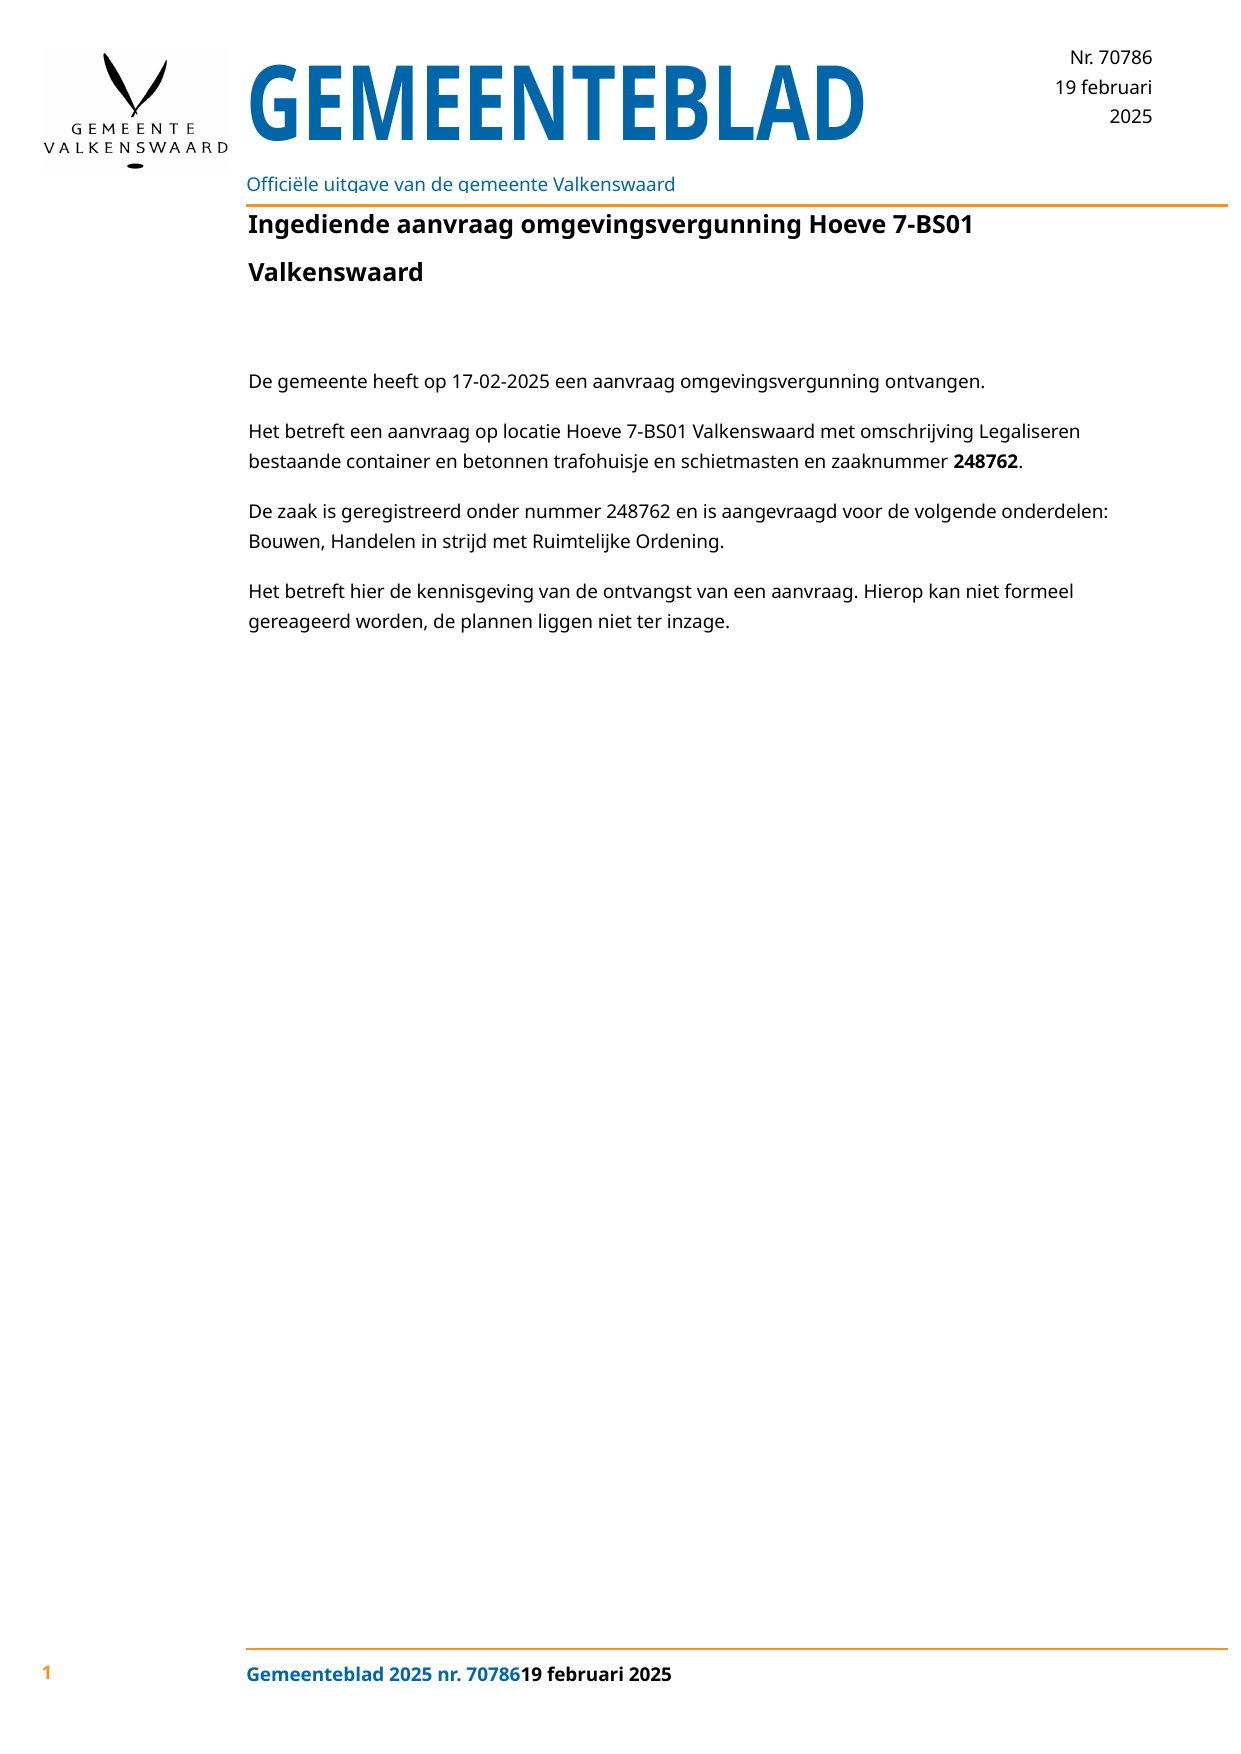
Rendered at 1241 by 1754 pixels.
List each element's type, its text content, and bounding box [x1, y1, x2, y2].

text Het betreft hier de kennisgeving van de ontvangst van een aanvraag. Hierop kan niet formeel gereageerd worden, de plannen liggen niet ter inzage. [248, 579, 1152, 634]
picture [41, 47, 231, 172]
text Ingediende aanvraag omgevingsvergunning Hoeve 7-BS01 Valkenswaard [248, 207, 1152, 288]
text De gemeente heeft op 17-02-2025 een aanvraag omgevingsvergunning ontvangen. [248, 368, 1152, 394]
text De zaak is geregistreerd onder nummer 248762 en is aangevraagd voor de volgende onderdelen: Bouwen, Handelen in strijd met Ruimtelijke Ordening. [248, 499, 1152, 554]
text Het betreft een aanvraag op locatie Hoeve 7-BS01 Valkenswaard met omschrijving Legaliseren bestaande container en betonnen trafohuisje en schietmasten en zaaknummer 248762. [248, 419, 1152, 474]
